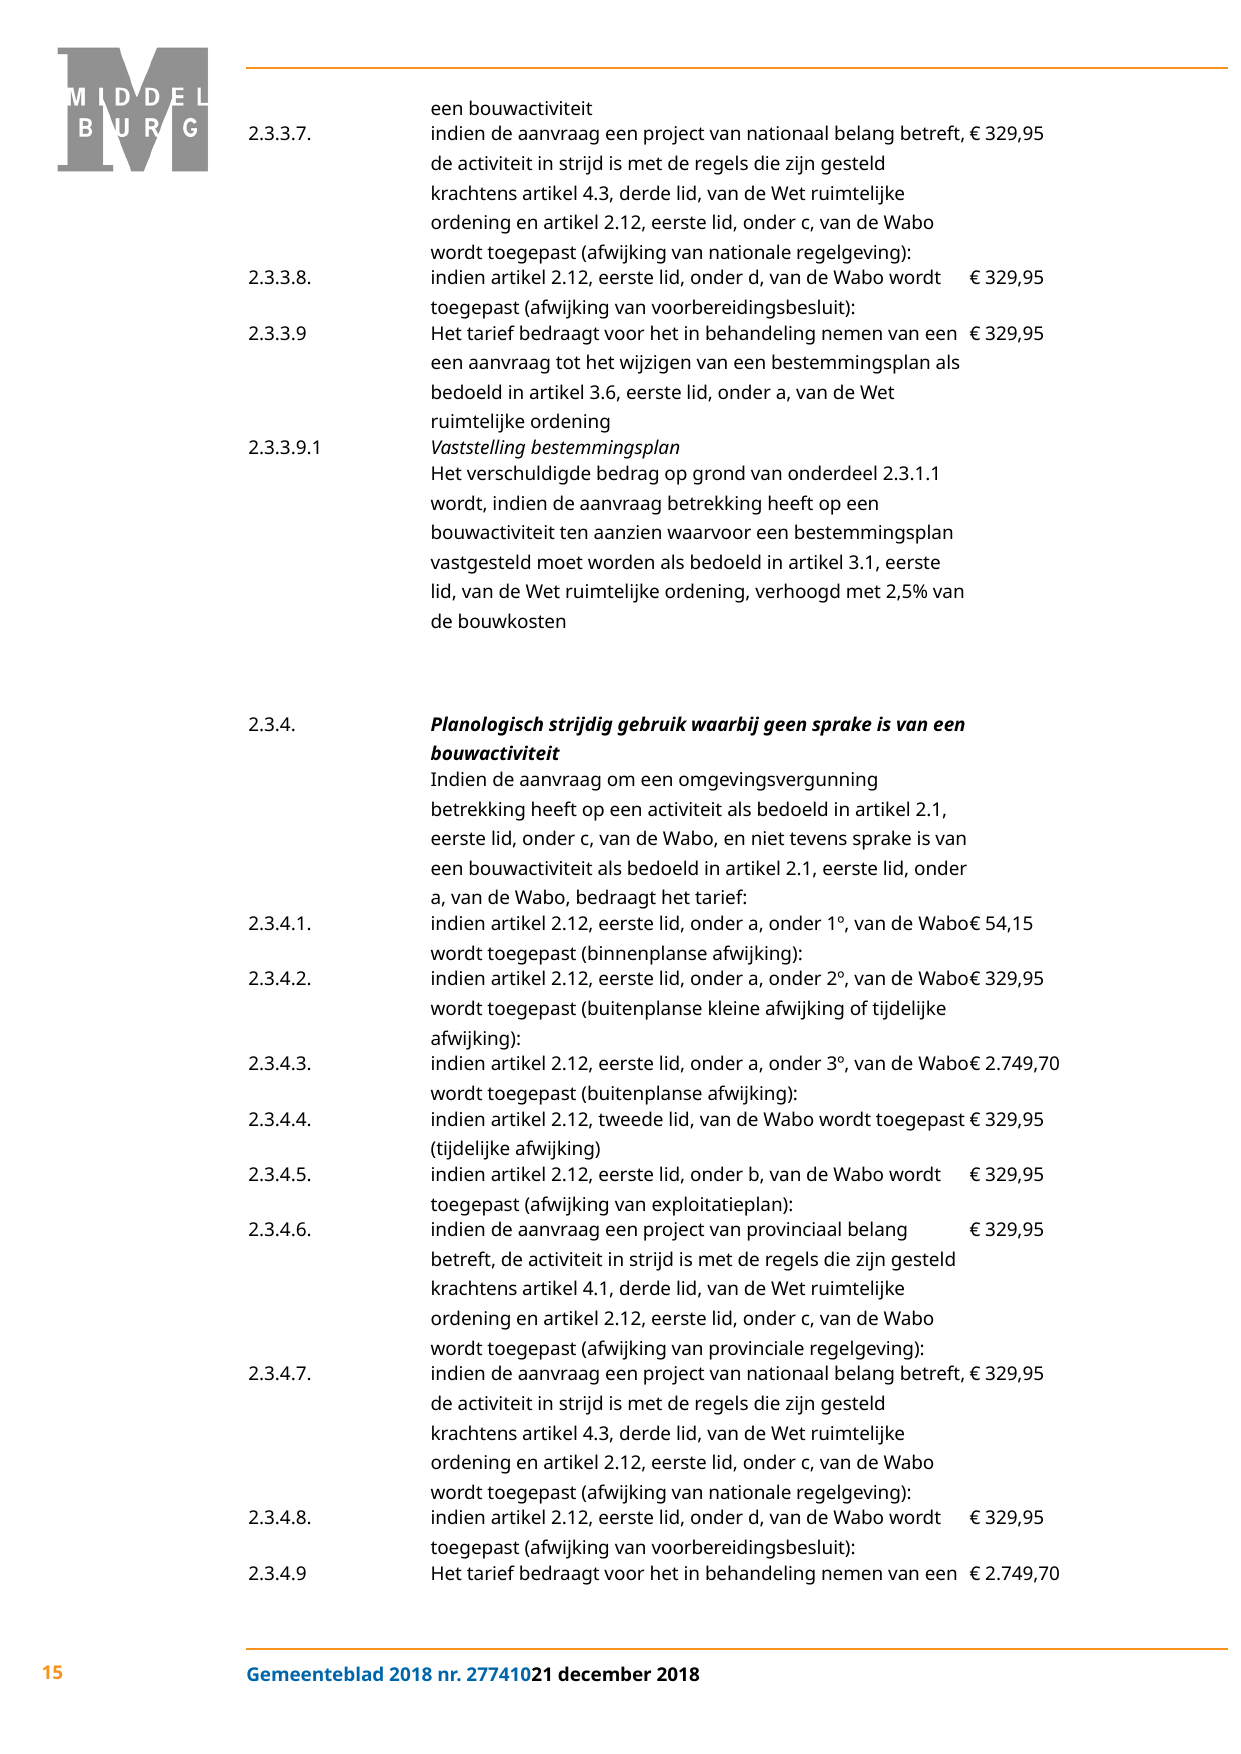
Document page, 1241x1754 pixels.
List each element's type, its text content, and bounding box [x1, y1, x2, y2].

table_cell 2.3.4.3. [248, 1051, 430, 1106]
table_cell [248, 460, 430, 634]
table_cell [430, 634, 969, 659]
table_cell € 329,95 [969, 121, 1152, 264]
table_cell [248, 660, 430, 685]
table_cell [248, 766, 430, 910]
table_cell [430, 685, 969, 711]
table_cell 2.3.4. [248, 711, 430, 766]
table_cell [248, 685, 430, 711]
table_cell 2.3.4.5. [248, 1161, 430, 1216]
table_cell 2.3.3.7. [248, 121, 430, 264]
table_cell € 2.749,70 [969, 1051, 1152, 1106]
table_cell [969, 634, 1152, 659]
table_cell Het tarief bedraagt voor het in behandeling nemen van een een aanvraag tot het wijzigen van een bestemmingsplan als bedoeld in artikel 3.6, eerste lid, onder a, van de Wet ruimtelijke ordening [430, 320, 969, 434]
table_cell Planologisch strijdig gebruik waarbij geen sprake is van een bouwactiviteit [430, 711, 969, 766]
table_cell indien artikel 2.12, eerste lid, onder a, onder 3º, van de Wabo wordt toegepast (buitenplanse afwijking): [430, 1051, 969, 1106]
table_cell indien artikel 2.12, eerste lid, onder a, onder 1º, van de Wabo wordt toegepast (binnenplanse afwijking): [430, 910, 969, 966]
table_cell 2.3.4.9 [248, 1560, 430, 1586]
table_cell 2.3.3.8. [248, 265, 430, 320]
table_cell 2.3.4.1. [248, 910, 430, 966]
table_cell Het verschuldigde bedrag op grond van onderdeel 2.3.1.1 wordt, indien de aanvraag betrekking heeft op een bouwactiviteit ten aanzien waarvoor een bestemmingsplan vastgesteld moet worden als bedoeld in artikel 3.1, eerste lid, van de Wet ruimtelijke ordening, verhoogd met 2,5% van de bouwkosten [430, 460, 969, 634]
table_cell € 329,95 [969, 1216, 1152, 1361]
table_cell € 329,95 [969, 1106, 1152, 1161]
table_cell Indien de aanvraag om een omgevingsvergunning betrekking heeft op een activiteit als bedoeld in artikel 2.1, eerste lid, onder c, van de Wabo, en niet tevens sprake is van een bouwactiviteit als bedoeld in artikel 2.1, eerste lid, onder a, van de Wabo, bedraagt het tarief: [430, 766, 969, 910]
table_cell 2.3.4.7. [248, 1361, 430, 1504]
table_cell [969, 460, 1152, 634]
table_cell € 329,95 [969, 966, 1152, 1051]
table_cell indien artikel 2.12, eerste lid, onder d, van de Wabo wordt toegepast (afwijking van voorbereidingsbesluit): [430, 1505, 969, 1560]
table_cell Vaststelling bestemmingsplan [430, 434, 969, 460]
table_cell 2.3.4.6. [248, 1216, 430, 1361]
table_cell 2.3.4.8. [248, 1505, 430, 1560]
table_cell Het tarief bedraagt voor het in behandeling nemen van een [430, 1560, 969, 1586]
table_cell € 329,95 [969, 265, 1152, 320]
table_cell € 329,95 [969, 1361, 1152, 1504]
table_cell indien de aanvraag een project van nationaal belang betreft, de activiteit in strijd is met de regels die zijn gesteld krachtens artikel 4.3, derde lid, van de Wet ruimtelijke ordening en artikel 2.12, eerste lid, onder c, van de Wabo wordt toegepast (afwijking van nationale regelgeving): [430, 1361, 969, 1504]
table_cell [430, 660, 969, 685]
table_cell indien de aanvraag een project van nationaal belang betreft, de activiteit in strijd is met de regels die zijn gesteld krachtens artikel 4.3, derde lid, van de Wet ruimtelijke ordening en artikel 2.12, eerste lid, onder c, van de Wabo wordt toegepast (afwijking van nationale regelgeving): [430, 121, 969, 264]
table_cell [969, 95, 1152, 121]
picture [41, 47, 231, 172]
table_cell € 329,95 [969, 320, 1152, 434]
table_cell indien artikel 2.12, eerste lid, onder d, van de Wabo wordt toegepast (afwijking van voorbereidingsbesluit): [430, 265, 969, 320]
table_cell indien artikel 2.12, eerste lid, onder b, van de Wabo wordt toegepast (afwijking van exploitatieplan): [430, 1161, 969, 1216]
table_cell [969, 711, 1152, 766]
table_cell indien artikel 2.12, eerste lid, onder a, onder 2º, van de Wabo wordt toegepast (buitenplanse kleine afwijking of tijdelijke afwijking): [430, 966, 969, 1051]
table_cell [969, 434, 1152, 460]
table_cell [969, 766, 1152, 910]
table_cell een bouwactiviteit [430, 95, 969, 121]
table_cell € 54,15 [969, 910, 1152, 966]
table_cell 2.3.4.4. [248, 1106, 430, 1161]
table_cell [248, 634, 430, 659]
table_cell [969, 685, 1152, 711]
table_cell 2.3.3.9.1 [248, 434, 430, 460]
table_cell € 329,95 [969, 1161, 1152, 1216]
table_cell indien artikel 2.12, tweede lid, van de Wabo wordt toegepast (tijdelijke afwijking) [430, 1106, 969, 1161]
table_cell [248, 95, 430, 121]
table_cell [969, 660, 1152, 685]
table_cell 2.3.3.9 [248, 320, 430, 434]
table_cell € 329,95 [969, 1505, 1152, 1560]
table_cell € 2.749,70 [969, 1560, 1152, 1586]
table_cell indien de aanvraag een project van provinciaal belang betreft, de activiteit in strijd is met de regels die zijn gesteld krachtens artikel 4.1, derde lid, van de Wet ruimtelijke ordening en artikel 2.12, eerste lid, onder c, van de Wabo wordt toegepast (afwijking van provinciale regelgeving): [430, 1216, 969, 1361]
table_cell 2.3.4.2. [248, 966, 430, 1051]
